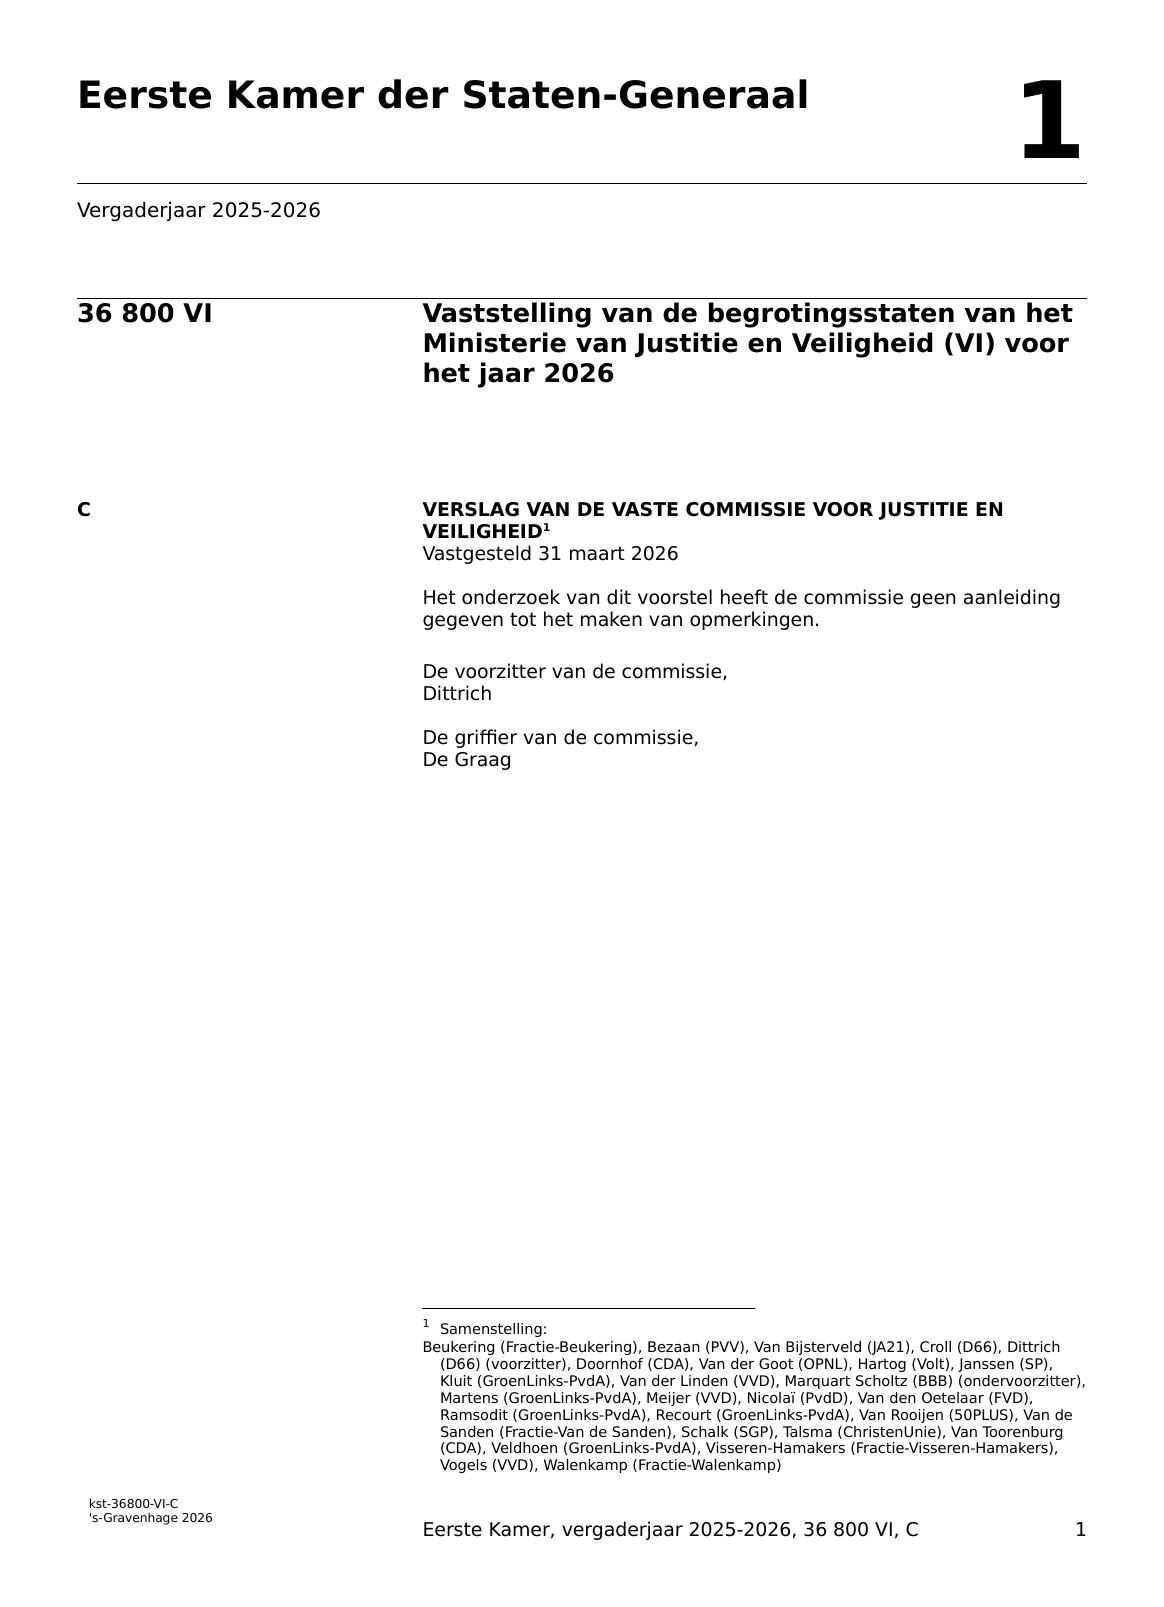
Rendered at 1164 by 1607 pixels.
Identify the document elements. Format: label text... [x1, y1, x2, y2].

text De griffier van de commissie, De Graag [422, 727, 1087, 771]
subtitle 36 800 VI Vaststelling van de begrotingsstaten van het Ministerie van Justitie en Veiligheid (VI) voor het jaar 2026 [77, 299, 1087, 388]
text De voorzitter van de commissie, Dittrich [422, 661, 1087, 705]
table_cell Vergaderjaar 2025-2026 [77, 184, 1087, 298]
text Samenstelling: [422, 1317, 1087, 1339]
text 's-Gravenhage 2026 [88, 1511, 323, 1525]
text Beukering (Fractie-Beukering), Bezaan (PVV), Van Bijsterveld (JA21), Croll (D66), Dittrich (D66) (voorzitter), Doornhof (CDA), Van der Goot (OPNL), Hartog (Volt), Janssen (SP), Kluit (GroenLinks-PvdA), Van der Linden (VVD), Marquart Scholtz (BBB) (ondervoorzitter), Martens (GroenLinks-PvdA), Meijer (VVD), Nicolaï (PvdD), Van den Oetelaar (FVD), Ramsodit (GroenLinks-PvdA), Recourt (GroenLinks-PvdA), Van Rooijen (50PLUS), Van de Sanden (Fractie-Van de Sanden), Schalk (SGP), Talsma (ChristenUnie), Van Toorenburg (CDA), Veldhoen (GroenLinks-PvdA), Visseren-Hamakers (Fractie-Visseren-Hamakers), Vogels (VVD), Walenkamp (Fractie-Walenkamp) [422, 1339, 1087, 1474]
text kst-36800-VI-C [88, 1497, 323, 1511]
subtitle C VERSLAG VAN DE VASTE COMMISSIE VOOR JUSTITIE EN VEILIGHEID [77, 499, 1087, 543]
table_header Eerste Kamer der Staten-Generaal [77, 59, 886, 183]
text Het onderzoek van dit voorstel heeft de commissie geen aanleiding gegeven tot het maken van opmerkingen. [422, 587, 1087, 631]
table_header 1 [886, 59, 1087, 183]
text Vastgesteld 31 maart 2026 [422, 543, 1087, 565]
